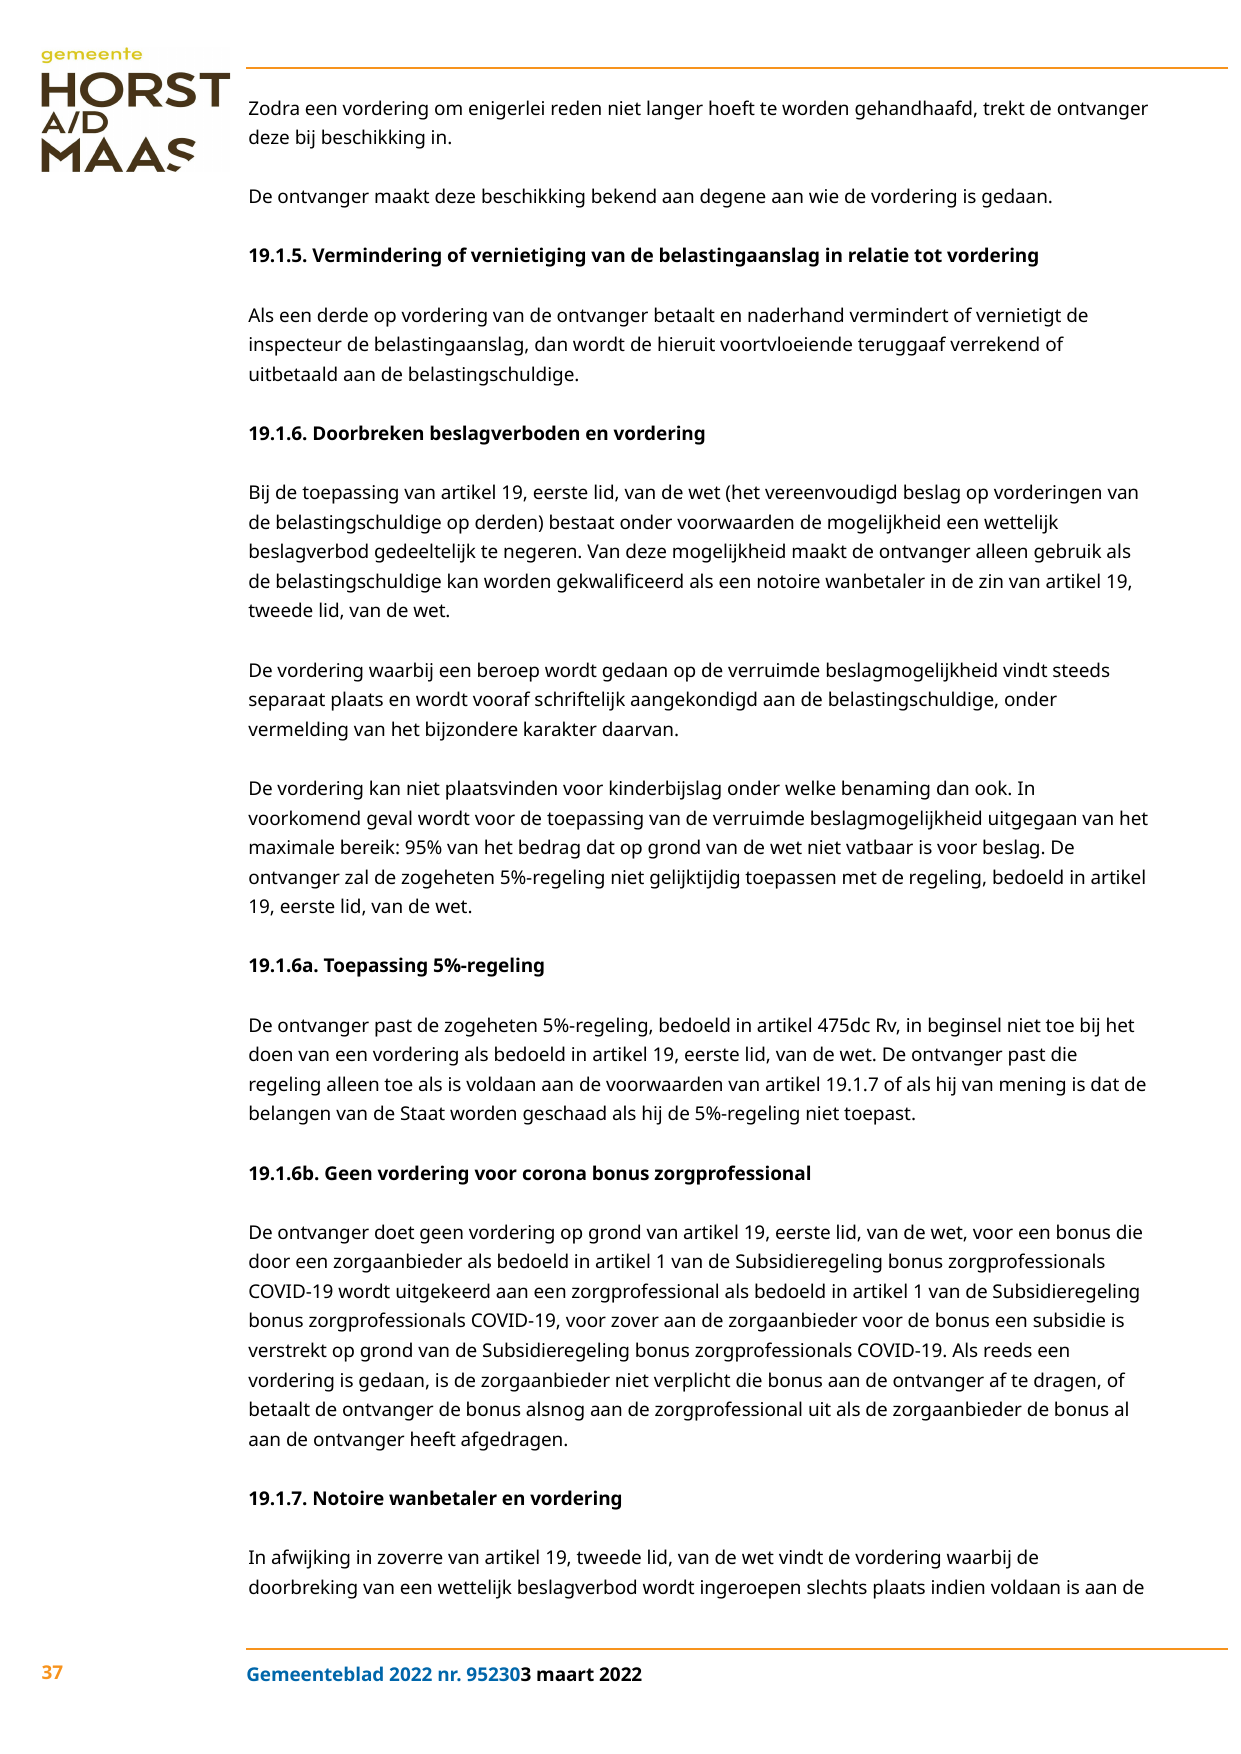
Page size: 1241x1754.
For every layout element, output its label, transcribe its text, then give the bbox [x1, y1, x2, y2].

text 19.1.6. Doorbreken beslagverboden en vordering [248, 420, 1152, 446]
text 19.1.6a. Toepassing 5%-regeling [248, 953, 1152, 978]
text Als een derde op vordering van de ontvanger betaalt en naderhand vermindert of vernietigt de inspecteur de belastingaanslag, dan wordt de hieruit voortvloeiende teruggaaf verrekend of uitbetaald aan de belastingschuldige. [248, 302, 1152, 387]
text 19.1.6b. Geen vordering voor corona bonus zorgprofessional [248, 1160, 1152, 1186]
text 19.1.7. Notoire wanbetaler en vordering [248, 1485, 1152, 1511]
text In afwijking in zoverre van artikel 19, tweede lid, van de wet vindt de vordering waarbij de doorbreking van een wettelijk beslagverbod wordt ingeroepen slechts plaats indien voldaan is aan de [248, 1544, 1152, 1600]
text Bij de toepassing van artikel 19, eerste lid, van de wet (het vereenvoudigd beslag op vorderingen van de belastingschuldige op derden) bestaat onder voorwaarden de mogelijkheid een wettelijk beslagverbod gedeeltelijk te negeren. Van deze mogelijkheid maakt de ontvanger alleen gebruik als de belastingschuldige kan worden gekwalificeerd als een notoire wanbetaler in de zin van artikel 19, tweede lid, van de wet. [248, 479, 1152, 623]
text De vordering kan niet plaatsvinden voor kinderbijslag onder welke benaming dan ook. In voorkomend geval wordt voor de toepassing van de verruimde beslagmogelijkheid uitgegaan van het maximale bereik: 95% van het bedrag dat op grond van de wet niet vatbaar is voor beslag. De ontvanger zal de zogeheten 5%-regeling niet gelijktijdig toepassen met de regeling, bedoeld in artikel 19, eerste lid, van de wet. [248, 775, 1152, 919]
picture [41, 47, 231, 172]
text De ontvanger past de zogeheten 5%-regeling, bedoeld in artikel 475dc Rv, in beginsel niet toe bij het doen van een vordering als bedoeld in artikel 19, eerste lid, van de wet. De ontvanger past die regeling alleen toe als is voldaan aan de voorwaarden van artikel 19.1.7 of als hij van mening is dat de belangen van de Staat worden geschaad als hij de 5%-regeling niet toepast. [248, 1012, 1152, 1126]
text De vordering waarbij een beroep wordt gedaan op de verruimde beslagmogelijkheid vindt steeds separaat plaats en wordt vooraf schriftelijk aangekondigd aan de belastingschuldige, onder vermelding van het bijzondere karakter daarvan. [248, 657, 1152, 742]
text Zodra een vordering om enigerlei reden niet langer hoeft te worden gehandhaafd, trekt de ontvanger deze bij beschikking in. [248, 95, 1152, 150]
text 19.1.5. Vermindering of vernietiging van de belastingaanslag in relatie tot vordering [248, 243, 1152, 268]
text De ontvanger doet geen vordering op grond van artikel 19, eerste lid, van de wet, voor een bonus die door een zorgaanbieder als bedoeld in artikel 1 van de Subsidieregeling bonus zorgprofessionals COVID-19 wordt uitgekeerd aan een zorgprofessional als bedoeld in artikel 1 van de Subsidieregeling bonus zorgprofessionals COVID-19, voor zover aan de zorgaanbieder voor de bonus een subsidie is verstrekt op grond van de Subsidieregeling bonus zorgprofessionals COVID-19. Als reeds een vordering is gedaan, is de zorgaanbieder niet verplicht die bonus aan de ontvanger af te dragen, of betaalt de ontvanger de bonus alsnog aan de zorgprofessional uit als de zorgaanbieder de bonus al aan de ontvanger heeft afgedragen. [248, 1219, 1152, 1452]
text De ontvanger maakt deze beschikking bekend aan degene aan wie de vordering is gedaan. [248, 183, 1152, 209]
